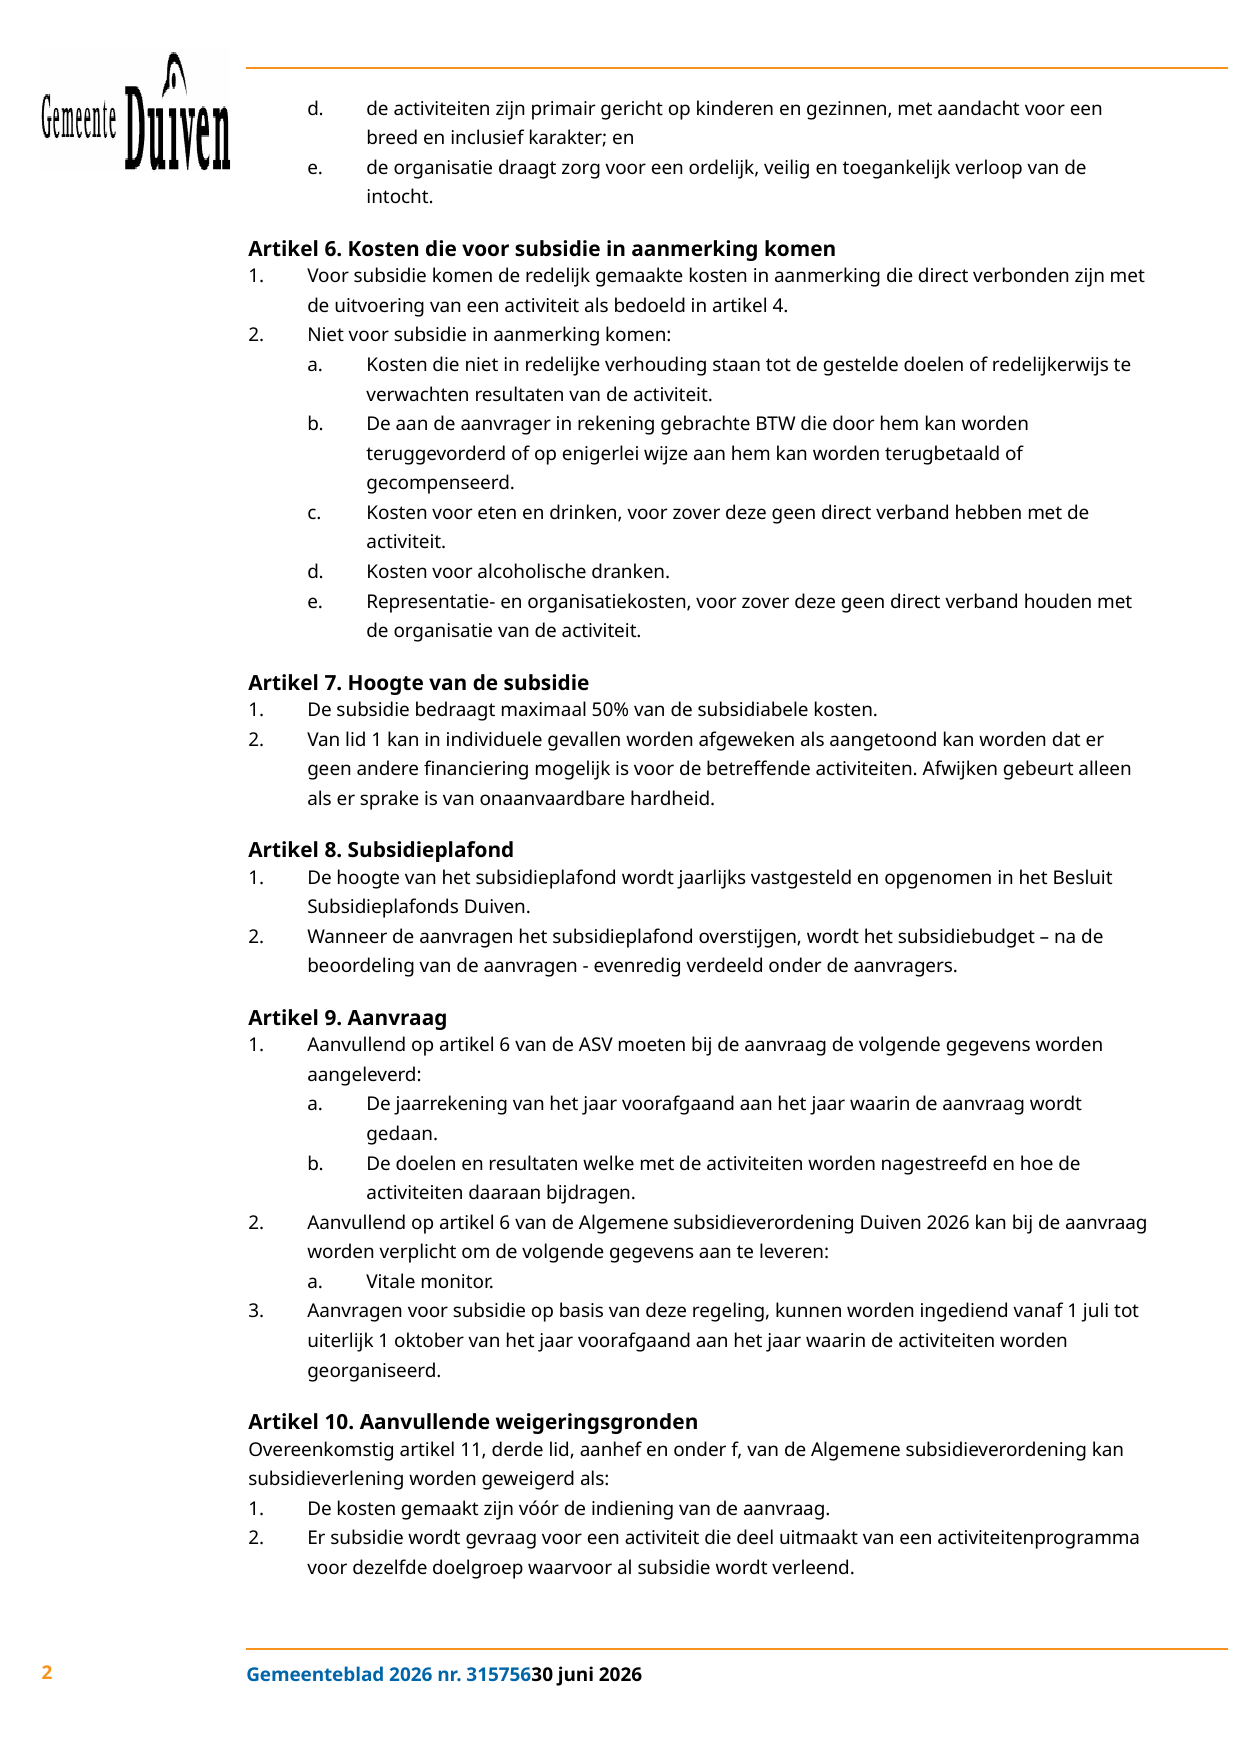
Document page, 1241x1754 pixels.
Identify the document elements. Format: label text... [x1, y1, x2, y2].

list De doelen en resultaten welke met de activiteiten worden nagestreefd en hoe de activiteiten daaraan bijdragen. [307, 1150, 1152, 1205]
text Artikel 9. Aanvraag [248, 1003, 1152, 1031]
text Artikel 8. Subsidieplafond [248, 835, 1152, 864]
list Kosten voor eten en drinken, voor zover deze geen direct verband hebben met de activiteit. [307, 499, 1152, 554]
list Niet voor subsidie in aanmerking komen: [248, 322, 1152, 347]
list Representatie- en organisatiekosten, voor zover deze geen direct verband houden met de organisatie van de activiteit. [307, 588, 1152, 643]
list De kosten gemaakt zijn vóór de indiening van de aanvraag. [248, 1495, 1152, 1521]
list de organisatie draagt zorg voor een ordelijk, veilig en toegankelijk verloop van de intocht. [307, 154, 1152, 209]
list Vitale monitor. [307, 1268, 1152, 1294]
list Van lid 1 kan in individuele gevallen worden afgeweken als aangetoond kan worden dat er geen andere financiering mogelijk is voor de betreffende activiteiten. Afwijken gebeurt alleen als er sprake is van onaanvaardbare hardheid. [248, 726, 1152, 811]
text Artikel 7. Hoogte van de subsidie [248, 668, 1152, 696]
list Voor subsidie komen de redelijk gemaakte kosten in aanmerking die direct verbonden zijn met de uitvoering van een activiteit als bedoeld in artikel 4. [248, 262, 1152, 318]
list Aanvullend op artikel 6 van de ASV moeten bij de aanvraag de volgende gegevens worden aangeleverd: [248, 1031, 1152, 1087]
list De aan de aanvrager in rekening gebrachte BTW die door hem kan worden teruggevorderd of op enigerlei wijze aan hem kan worden terugbetaald of gecompenseerd. [307, 410, 1152, 495]
list De subsidie bedraagt maximaal 50% van de subsidiabele kosten. [248, 696, 1152, 722]
text Overeenkomstig artikel 11, derde lid, aanhef en onder f, van de Algemene subsidieverordening kan subsidieverlening worden geweigerd als: [248, 1436, 1152, 1491]
text Artikel 10. Aanvullende weigeringsgronden [248, 1407, 1152, 1436]
picture [41, 47, 231, 172]
list Kosten die niet in redelijke verhouding staan tot de gestelde doelen of redelijkerwijs te verwachten resultaten van de activiteit. [307, 351, 1152, 406]
list Aanvragen voor subsidie op basis van deze regeling, kunnen worden ingediend vanaf 1 juli tot uiterlijk 1 oktober van het jaar voorafgaand aan het jaar waarin de activiteiten worden georganiseerd. [248, 1298, 1152, 1383]
list de activiteiten zijn primair gericht op kinderen en gezinnen, met aandacht voor een breed en inclusief karakter; en [307, 95, 1152, 150]
list Aanvullend op artikel 6 van de Algemene subsidieverordening Duiven 2026 kan bij de aanvraag worden verplicht om de volgende gegevens aan te leveren: [248, 1209, 1152, 1264]
list Er subsidie wordt gevraag voor een activiteit die deel uitmaakt van een activiteitenprogramma voor dezelfde doelgroep waarvoor al subsidie wordt verleend. [248, 1524, 1152, 1580]
list De hoogte van het subsidieplafond wordt jaarlijks vastgesteld en opgenomen in het Besluit Subsidieplafonds Duiven. [248, 864, 1152, 919]
list De jaarrekening van het jaar voorafgaand aan het jaar waarin de aanvraag wordt gedaan. [307, 1091, 1152, 1146]
list Wanneer de aanvragen het subsidieplafond overstijgen, wordt het subsidiebudget – na de beoordeling van de aanvragen - evenredig verdeeld onder de aanvragers. [248, 923, 1152, 978]
list Kosten voor alcoholische dranken. [307, 558, 1152, 584]
text Artikel 6. Kosten die voor subsidie in aanmerking komen [248, 234, 1152, 262]
